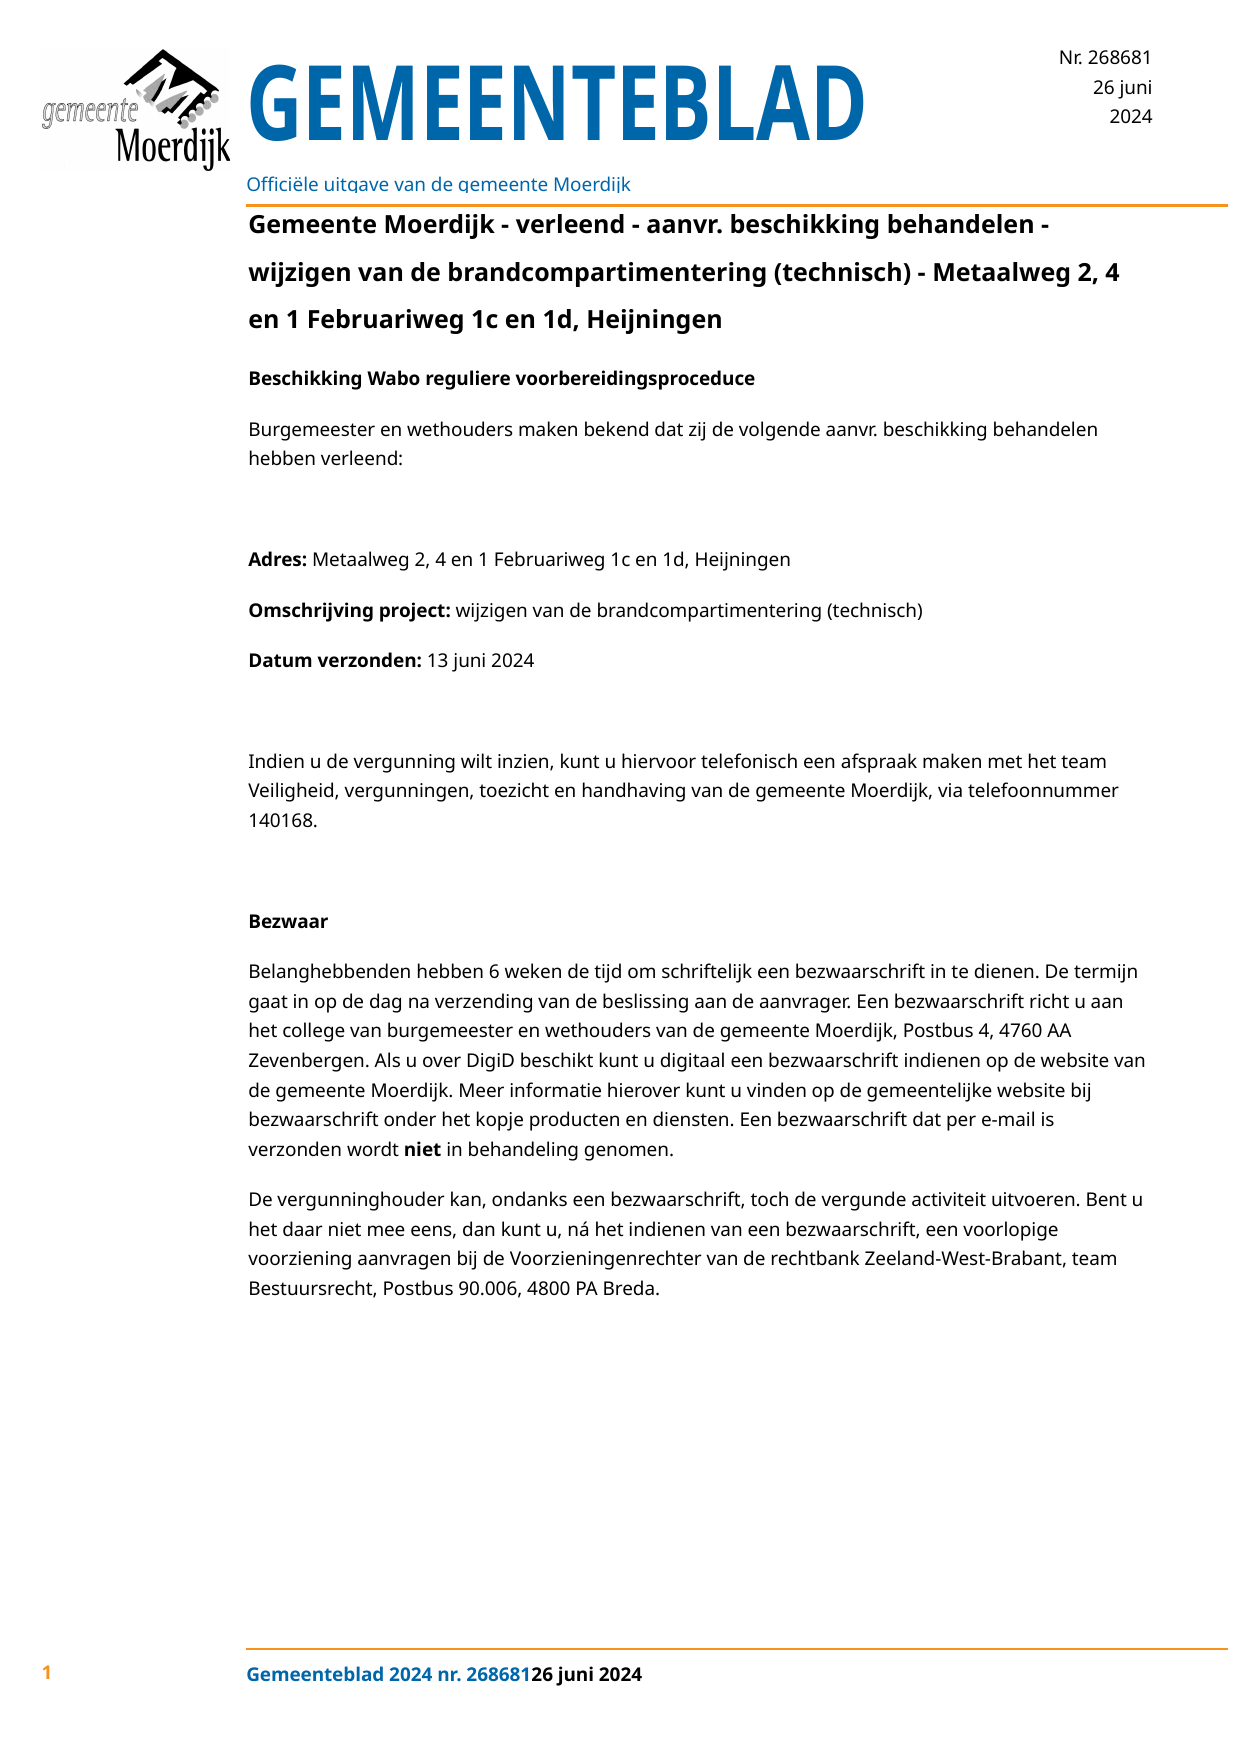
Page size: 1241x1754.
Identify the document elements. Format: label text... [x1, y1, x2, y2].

text Burgemeester en wethouders maken bekend dat zij de volgende aanvr. beschikking behandelen hebben verleend: [248, 416, 1152, 471]
text Adres: Metaalweg 2, 4 en 1 Februariweg 1c en 1d, Heijningen [248, 546, 1152, 572]
text Beschikking Wabo reguliere voorbereidingsproceduce [248, 366, 1152, 391]
text Datum verzonden: 13 juni 2024 [248, 647, 1152, 673]
text Indien u de vergunning wilt inzien, kunt u hiervoor telefonisch een afspraak maken met het team Veiligheid, vergunningen, toezicht en handhaving van de gemeente Moerdijk, via telefoonnummer 140168. [248, 748, 1152, 833]
text Gemeente Moerdijk - verleend - aanvr. beschikking behandelen - wijzigen van de brandcompartimentering (technisch) - Metaalweg 2, 4 en 1 Februariweg 1c en 1d, Heijningen [248, 207, 1152, 336]
text Belanghebbenden hebben 6 weken de tijd om schriftelijk een bezwaarschrift in te dienen. De termijn gaat in op de dag na verzending van de beslissing aan de aanvrager. Een bezwaarschrift richt u aan het college van burgemeester en wethouders van de gemeente Moerdijk, Postbus 4, 4760 AA Zevenbergen. Als u over DigiD beschikt kunt u digitaal een bezwaarschrift indienen op de website van de gemeente Moerdijk. Meer informatie hierover kunt u vinden op de gemeentelijke website bij bezwaarschrift onder het kopje producten en diensten. Een bezwaarschrift dat per e-mail is verzonden wordt niet in behandeling genomen. [248, 958, 1152, 1162]
text Bezwaar [248, 908, 1152, 934]
text De vergunninghouder kan, ondanks een bezwaarschrift, toch de vergunde activiteit uitvoeren. Bent u het daar niet mee eens, dan kunt u, ná het indienen van een bezwaarschrift, een voorlopige voorziening aanvragen bij de Voorzieningenrechter van de rechtbank Zeeland-West-Brabant, team Bestuursrecht, Postbus 90.006, 4800 PA Breda. [248, 1186, 1152, 1301]
text Omschrijving project: wijzigen van de brandcompartimentering (technisch) [248, 597, 1152, 622]
picture [41, 47, 231, 172]
